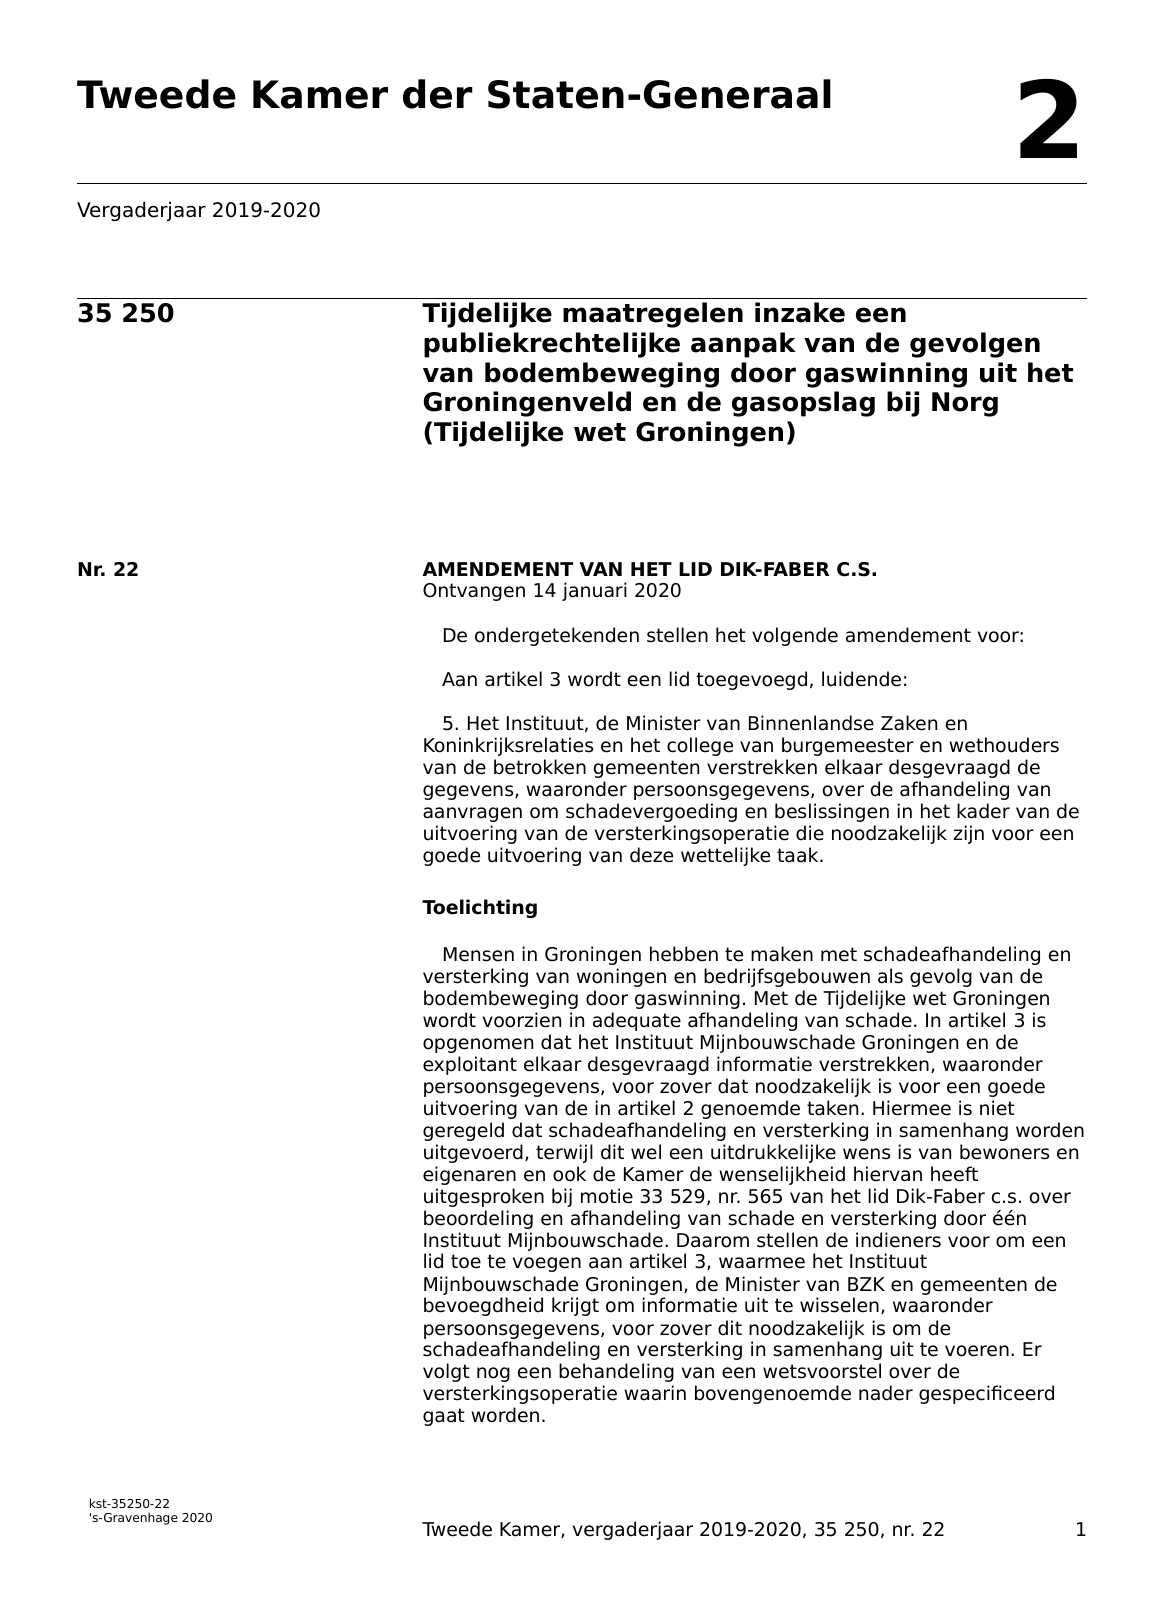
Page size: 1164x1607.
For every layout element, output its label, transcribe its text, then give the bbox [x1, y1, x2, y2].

text 's-Gravenhage 2020 [88, 1511, 323, 1525]
text De ondergetekenden stellen het volgende amendement voor: [422, 624, 1087, 647]
text Aan artikel 3 wordt een lid toegevoegd, luidende: [422, 669, 1087, 691]
subtitle Toelichting [422, 897, 1087, 919]
text Mensen in Groningen hebben te maken met schadeafhandeling en versterking van woningen en bedrijfsgebouwen als gevolg van de bodembeweging door gaswinning. Met de Tijdelijke wet Groningen wordt voorzien in adequate afhandeling van schade. In artikel 3 is opgenomen dat het Instituut Mijnbouwschade Groningen en de exploitant elkaar desgevraagd informatie verstrekken, waaronder persoonsgegevens, voor zover dat noodzakelijk is voor een goede uitvoering van de in artikel 2 genoemde taken. Hiermee is niet geregeld dat schadeafhandeling en versterking in samenhang worden uitgevoerd, terwijl dit wel een uitdrukkelijke wens is van bewoners en eigenaren en ook de Kamer de wenselijkheid hiervan heeft uitgesproken bij motie 33 529, nr. 565 van het lid Dik-Faber c.s. over beoordeling en afhandeling van schade en versterking door één Instituut Mijnbouwschade. Daarom stellen de indieners voor om een lid toe te voegen aan artikel 3, waarmee het Instituut Mijnbouwschade Groningen, de Minister van BZK en gemeenten de bevoegdheid krijgt om informatie uit te wisselen, waaronder persoonsgegevens, voor zover dit noodzakelijk is om de schadeafhandeling en versterking in samenhang uit te voeren. Er volgt nog een behandeling van een wetsvoorstel over de versterkingsoperatie waarin bovengenoemde nader gespecificeerd gaat worden. [422, 944, 1087, 1427]
table_header Tweede Kamer der Staten-Generaal [77, 59, 886, 183]
text kst-35250-22 [88, 1497, 323, 1511]
text 5. Het Instituut, de Minister van Binnenlandse Zaken en Koninkrijksrelaties en het college van burgemeester en wethouders van de betrokken gemeenten verstrekken elkaar desgevraagd de gegevens, waaronder persoonsgegevens, over de afhandeling van aanvragen om schadevergoeding en beslissingen in het kader van de uitvoering van de versterkingsoperatie die noodzakelijk zijn voor een goede uitvoering van deze wettelijke taak. [422, 713, 1087, 867]
subtitle 35 250 Tijdelijke maatregelen inzake een publiekrechtelijke aanpak van de gevolgen van bodembeweging door gaswinning uit het Groningenveld en de gasopslag bij Norg (Tijdelijke wet Groningen) [77, 299, 1087, 447]
text Ontvangen 14 januari 2020 [422, 580, 1087, 602]
table_header 2 [886, 59, 1087, 183]
table_cell Vergaderjaar 2019-2020 [77, 184, 1087, 298]
subtitle Nr. 22 AMENDEMENT VAN HET LID DIK-FABER C.S. [77, 558, 1087, 580]
